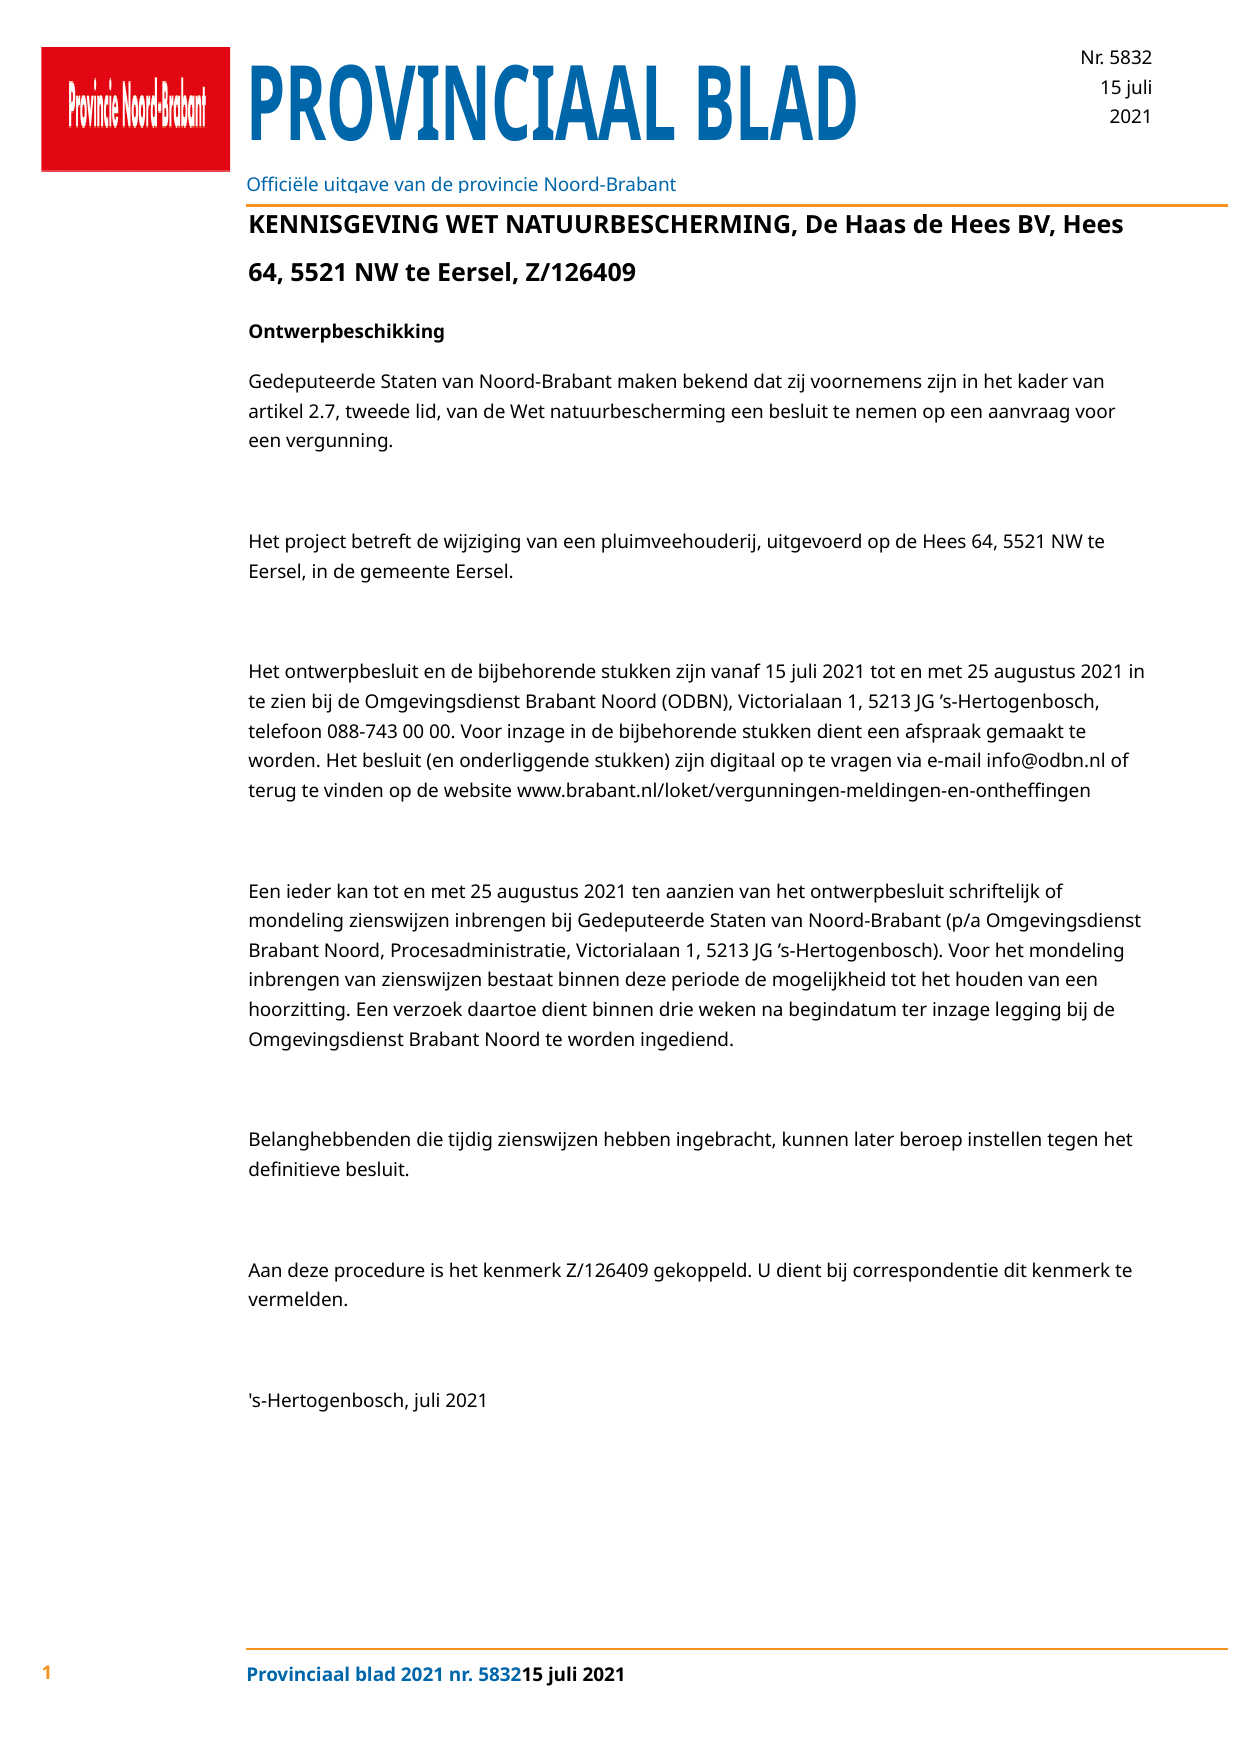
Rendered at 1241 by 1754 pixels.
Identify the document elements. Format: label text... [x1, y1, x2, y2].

text 's-Hertogenbosch, juli 2021 [248, 1387, 1152, 1413]
text Een ieder kan tot en met 25 augustus 2021 ten aanzien van het ontwerpbesluit schriftelijk of mondeling zienswijzen inbrengen bij Gedeputeerde Staten van Noord-Brabant (p/a Omgevingsdienst Brabant Noord, Procesadministratie, Victorialaan 1, 5213 JG ’s-Hertogenbosch). Voor het mondeling inbrengen van zienswijzen bestaat binnen deze periode de mogelijkheid tot het houden van een hoorzitting. Een verzoek daartoe dient binnen drie weken na begindatum ter inzage legging bij de Omgevingsdienst Brabant Noord te worden ingediend. [248, 878, 1152, 1052]
text Ontwerpbeschikking [248, 318, 1152, 344]
text Aan deze procedure is het kenmerk Z/126409 gekoppeld. U dient bij correspondentie dit kenmerk te vermelden. [248, 1257, 1152, 1312]
text KENNISGEVING WET NATUURBESCHERMING, De Haas de Hees BV, Hees 64, 5521 NW te Eersel, Z/126409 [248, 207, 1152, 288]
text Het project betreft de wijziging van een pluimveehouderij, uitgevoerd op de Hees 64, 5521 NW te Eersel, in de gemeente Eersel. [248, 528, 1152, 584]
text Gedeputeerde Staten van Noord-Brabant maken bekend dat zij voornemens zijn in het kader van artikel 2.7, tweede lid, van de Wet natuurbescherming een besluit te nemen op een aanvraag voor een vergunning. [248, 368, 1152, 453]
text Het ontwerpbesluit en de bijbehorende stukken zijn vanaf 15 juli 2021 tot en met 25 augustus 2021 in te zien bij de Omgevingsdienst Brabant Noord (ODBN), Victorialaan 1, 5213 JG ’s-Hertogenbosch, telefoon 088-743 00 00. Voor inzage in de bijbehorende stukken dient een afspraak gemaakt te worden. Het besluit (en onderliggende stukken) zijn digitaal op te vragen via e-mail info@odbn.nl of terug te vinden op de website www.brabant.nl/loket/vergunningen-meldingen-en-ontheffingen [248, 659, 1152, 803]
text Belanghebbenden die tijdig zienswijzen hebben ingebracht, kunnen later beroep instellen tegen het definitieve besluit. [248, 1127, 1152, 1182]
picture [41, 47, 231, 172]
